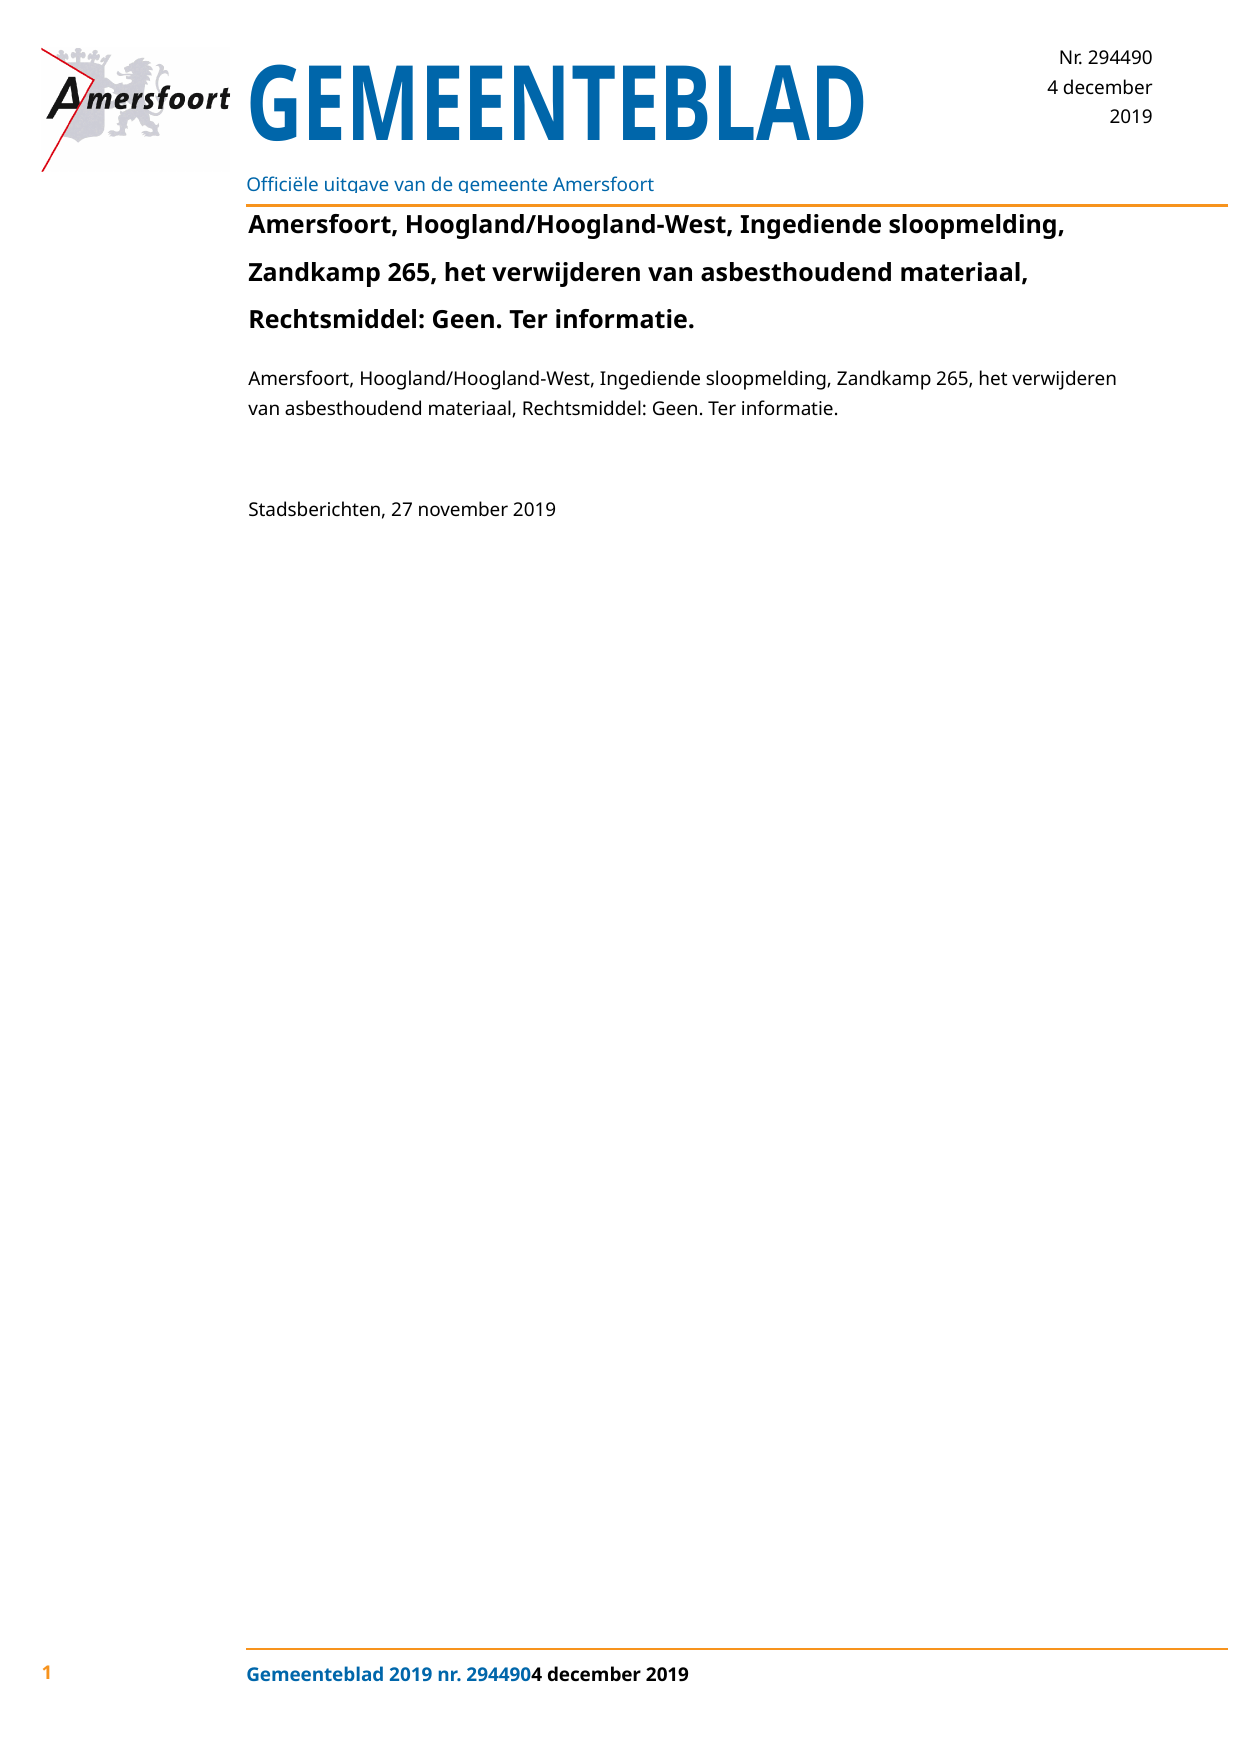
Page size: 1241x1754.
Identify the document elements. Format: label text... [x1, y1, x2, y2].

text Amersfoort, Hoogland/Hoogland-West, Ingediende sloopmelding, Zandkamp 265, het verwijderen van asbesthoudend materiaal, Rechtsmiddel: Geen. Ter informatie. [248, 366, 1152, 421]
text Stadsberichten, 27 november 2019 [248, 496, 1152, 522]
picture [41, 47, 231, 172]
text Amersfoort, Hoogland/Hoogland-West, Ingediende sloopmelding, Zandkamp 265, het verwijderen van asbesthoudend materiaal, Rechtsmiddel: Geen. Ter informatie. [248, 207, 1152, 336]
